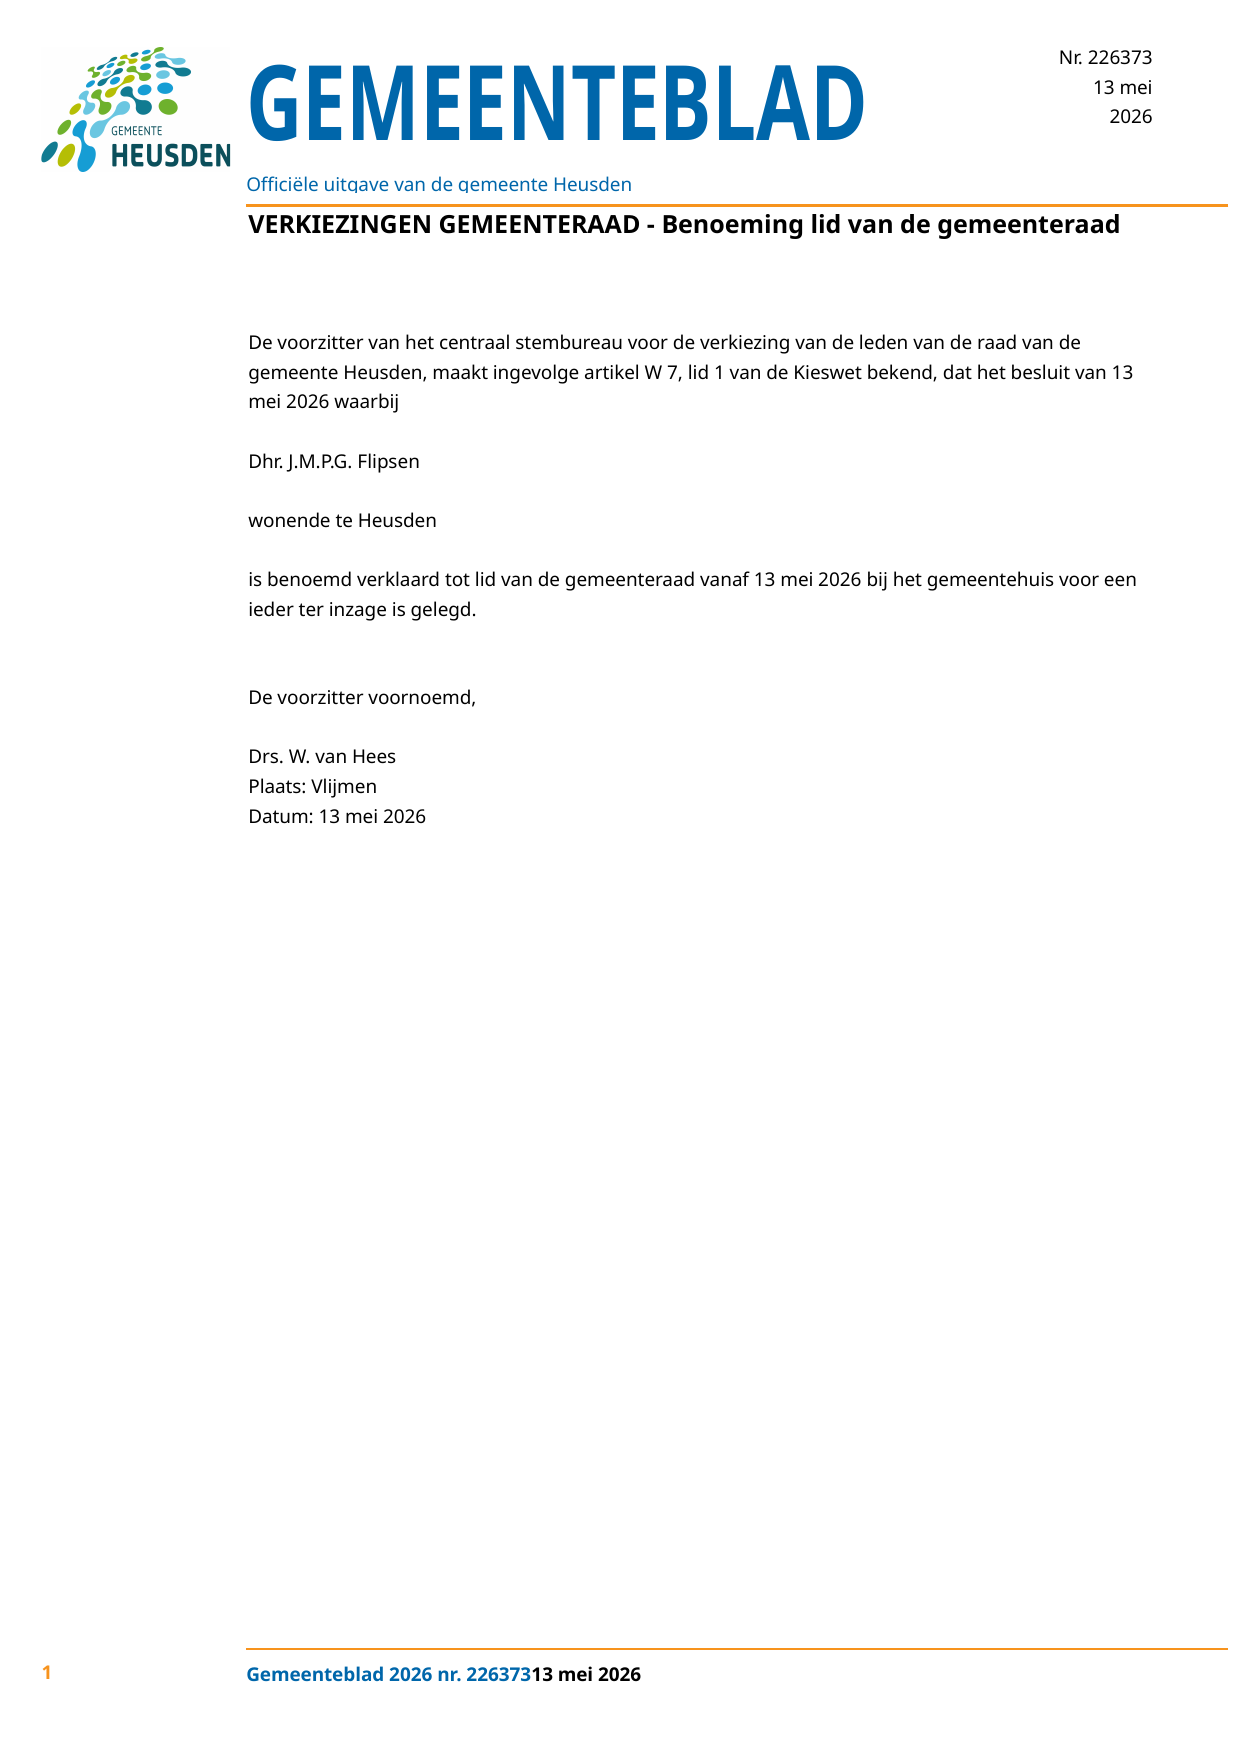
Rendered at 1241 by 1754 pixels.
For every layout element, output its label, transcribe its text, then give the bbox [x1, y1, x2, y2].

text VERKIEZINGEN GEMEENTERAAD - Benoeming lid van de gemeenteraad [248, 207, 1152, 241]
text is benoemd verklaard tot lid van de gemeenteraad vanaf 13 mei 2026 bij het gemeentehuis voor een ieder ter inzage is gelegd. [248, 566, 1152, 621]
picture [41, 47, 231, 172]
text De voorzitter van het centraal stembureau voor de verkiezing van de leden van de raad van de gemeente Heusden, maakt ingevolge artikel W 7, lid 1 van de Kieswet bekend, dat het besluit van 13 mei 2026 waarbij [248, 329, 1152, 414]
text Plaats: Vlijmen [248, 773, 1152, 799]
text wonende te Heusden [248, 507, 1152, 533]
text Drs. W. van Hees [248, 744, 1152, 769]
text Dhr. J.M.P.G. Flipsen [248, 448, 1152, 473]
text De voorzitter voornoemd, [248, 684, 1152, 710]
text Datum: 13 mei 2026 [248, 803, 1152, 828]
